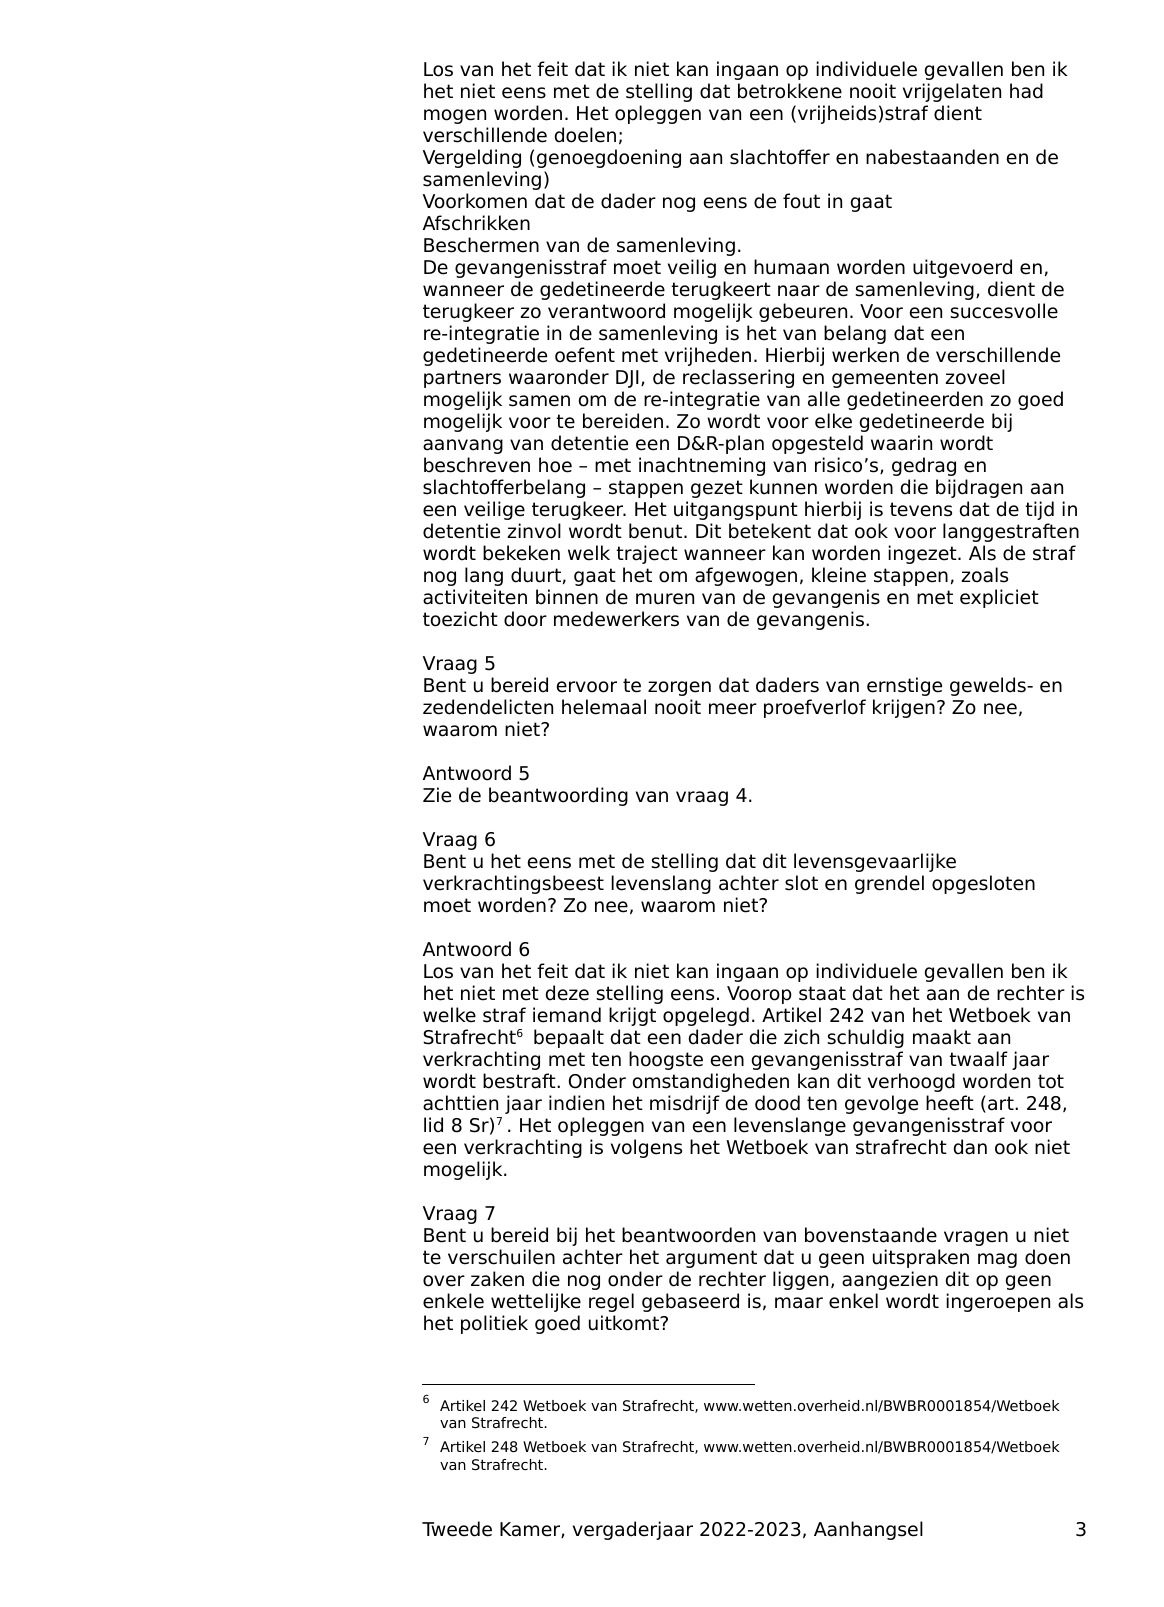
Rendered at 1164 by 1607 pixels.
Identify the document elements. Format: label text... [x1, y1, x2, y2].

text Antwoord 5 [422, 763, 1087, 785]
text Zie de beantwoording van vraag 4. [422, 785, 1087, 807]
text Afschrikken [422, 213, 1087, 235]
text Vergelding (genoegdoening aan slachtoffer en nabestaanden en de samenleving) [422, 147, 1087, 191]
text Vraag 5 [422, 653, 1087, 675]
text De gevangenisstraf moet veilig en humaan worden uitgevoerd en, wanneer de gedetineerde terugkeert naar de samenleving, dient de terugkeer zo verantwoord mogelijk gebeuren. Voor een succesvolle re-integratie in de samenleving is het van belang dat een gedetineerde oefent met vrijheden. Hierbij werken de verschillende partners waaronder DJI, de reclassering en gemeenten zoveel mogelijk samen om de re-integratie van alle gedetineerden zo goed mogelijk voor te bereiden. Zo wordt voor elke gedetineerde bij aanvang van detentie een D&R-plan opgesteld waarin wordt beschreven hoe – met inachtneming van risico’s, gedrag en slachtofferbelang – stappen gezet kunnen worden die bijdragen aan een veilige terugkeer. Het uitgangspunt hierbij is tevens dat de tijd in detentie zinvol wordt benut. Dit betekent dat ook voor langgestraften wordt bekeken welk traject wanneer kan worden ingezet. Als de straf nog lang duurt, gaat het om afgewogen, kleine stappen, zoals activiteiten binnen de muren van de gevangenis en met expliciet toezicht door medewerkers van de gevangenis. [422, 257, 1087, 631]
text Vraag 6 [422, 829, 1087, 851]
text Los van het feit dat ik niet kan ingaan op individuele gevallen ben ik het niet eens met de stelling dat betrokkene nooit vrijgelaten had mogen worden. Het opleggen van een (vrijheids)straf dient verschillende doelen; [422, 59, 1087, 147]
text Antwoord 6 [422, 939, 1087, 961]
text Artikel 248 Wetboek van Strafrecht, www.wetten.overheid.nl/BWBR0001854/Wetboek van Strafrecht. [422, 1435, 1087, 1474]
text Bent u bereid ervoor te zorgen dat daders van ernstige gewelds- en zedendelicten helemaal nooit meer proefverlof krijgen? Zo nee, waarom niet? [422, 675, 1087, 741]
text Artikel 242 Wetboek van Strafrecht, www.wetten.overheid.nl/BWBR0001854/Wetboek van Strafrecht. [422, 1393, 1087, 1432]
text Los van het feit dat ik niet kan ingaan op individuele gevallen ben ik het niet met deze stelling eens. Voorop staat dat het aan de rechter is welke straf iemand krijgt opgelegd. Artikel 242 van het Wetboek van Strafrecht bepaalt dat een dader die zich schuldig maakt aan verkrachting met ten hoogste een gevangenisstraf van twaalf jaar wordt bestraft. Onder omstandigheden kan dit verhoogd worden tot achttien jaar indien het misdrijf de dood ten gevolge heeft (art. 248, lid 8 Sr). Het opleggen van een levenslange gevangenisstraf voor een verkrachting is volgens het Wetboek van strafrecht dan ook niet mogelijk. [422, 961, 1087, 1181]
text Bent u bereid bij het beantwoorden van bovenstaande vragen u niet te verschuilen achter het argument dat u geen uitspraken mag doen over zaken die nog onder de rechter liggen, aangezien dit op geen enkele wettelijke regel gebaseerd is, maar enkel wordt ingeroepen als het politiek goed uitkomt? [422, 1225, 1087, 1335]
text Vraag 7 [422, 1203, 1087, 1225]
text Voorkomen dat de dader nog eens de fout in gaat [422, 191, 1087, 213]
text Beschermen van de samenleving. [422, 235, 1087, 257]
text Bent u het eens met de stelling dat dit levensgevaarlijke verkrachtingsbeest levenslang achter slot en grendel opgesloten moet worden? Zo nee, waarom niet? [422, 851, 1087, 917]
